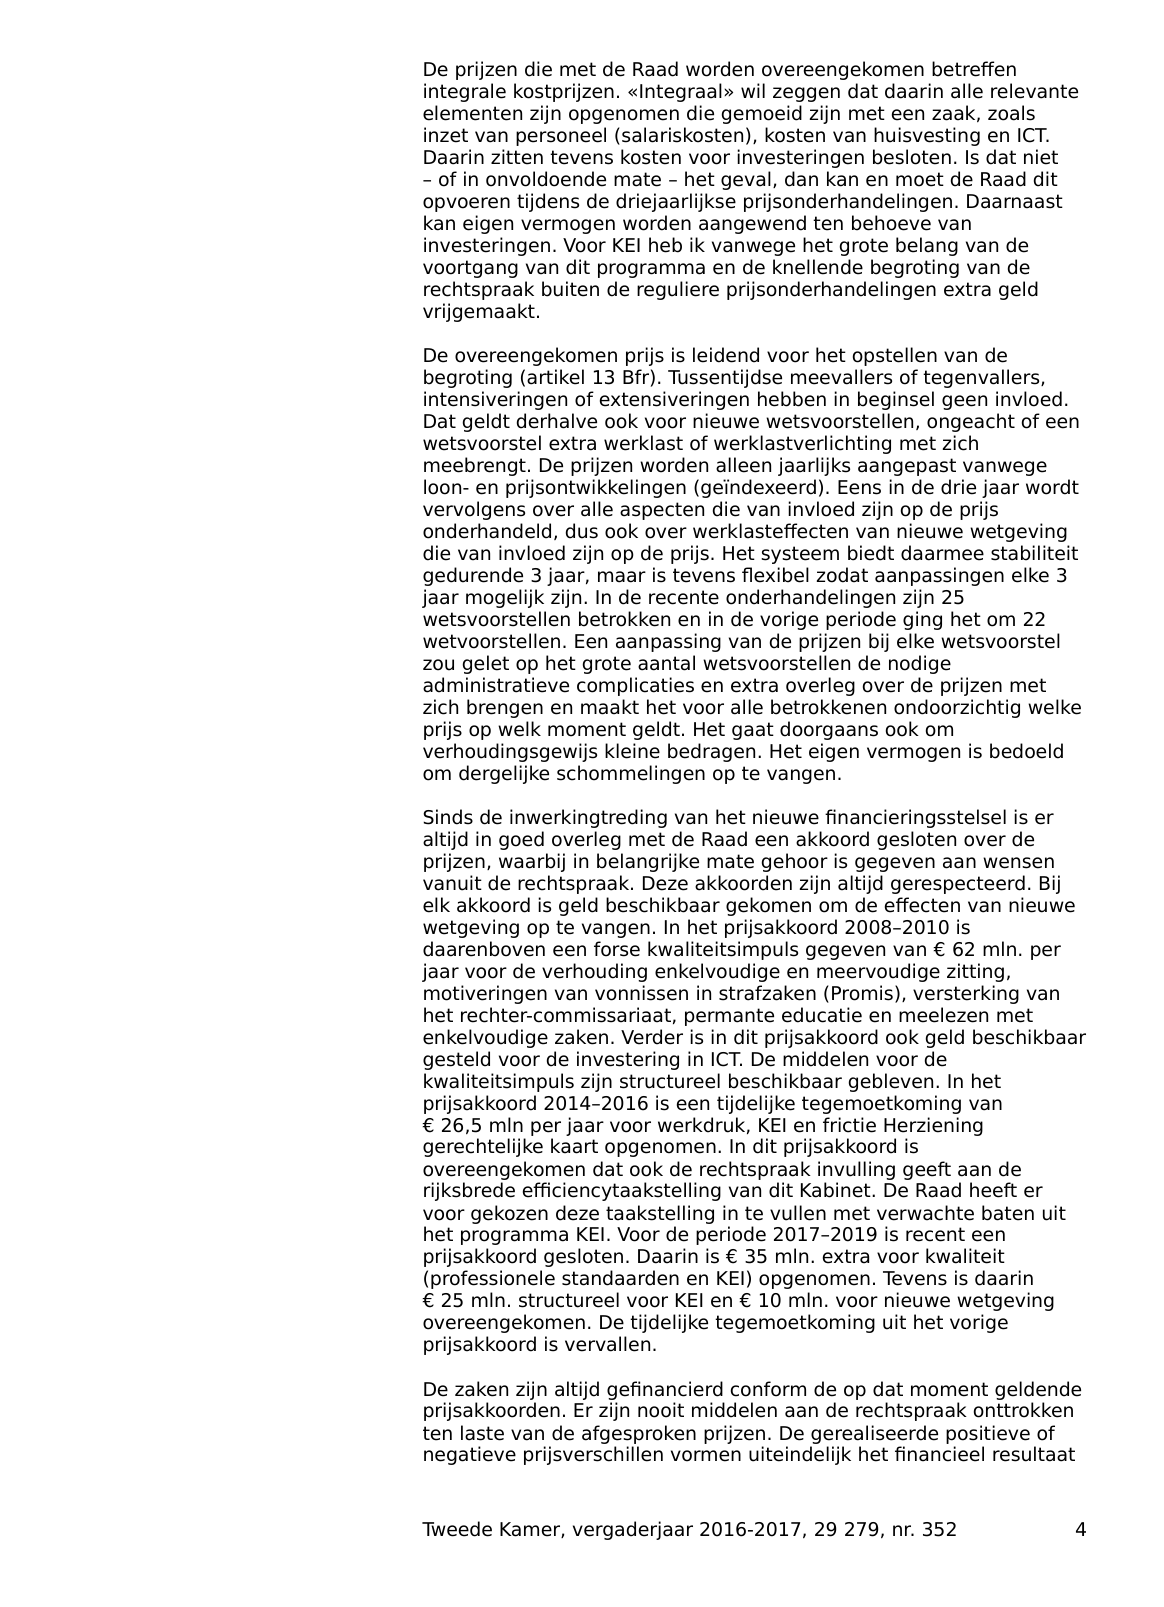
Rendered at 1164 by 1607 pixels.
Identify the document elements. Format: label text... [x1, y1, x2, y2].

text De overeengekomen prijs is leidend voor het opstellen van de begroting (artikel 13 Bfr). Tussentijdse meevallers of tegenvallers, intensiveringen of extensiveringen hebben in beginsel geen invloed. Dat geldt derhalve ook voor nieuwe wetsvoorstellen, ongeacht of een wetsvoorstel extra werklast of werklastverlichting met zich meebrengt. De prijzen worden alleen jaarlijks aangepast vanwege loon- en prijsontwikkelingen (geïndexeerd). Eens in de drie jaar wordt vervolgens over alle aspecten die van invloed zijn op de prijs onderhandeld, dus ook over werklasteffecten van nieuwe wetgeving die van invloed zijn op de prijs. Het systeem biedt daarmee stabiliteit gedurende 3 jaar, maar is tevens flexibel zodat aanpassingen elke 3 jaar mogelijk zijn. In de recente onderhandelingen zijn 25 wetsvoorstellen betrokken en in de vorige periode ging het om 22 wetvoorstellen. Een aanpassing van de prijzen bij elke wetsvoorstel zou gelet op het grote aantal wetsvoorstellen de nodige administratieve complicaties en extra overleg over de prijzen met zich brengen en maakt het voor alle betrokkenen ondoorzichtig welke prijs op welk moment geldt. Het gaat doorgaans ook om verhoudingsgewijs kleine bedragen. Het eigen vermogen is bedoeld om dergelijke schommelingen op te vangen. [422, 345, 1087, 784]
text Sinds de inwerkingtreding van het nieuwe financieringsstelsel is er altijd in goed overleg met de Raad een akkoord gesloten over de prijzen, waarbij in belangrijke mate gehoor is gegeven aan wensen vanuit de rechtspraak. Deze akkoorden zijn altijd gerespecteerd. Bij elk akkoord is geld beschikbaar gekomen om de effecten van nieuwe wetgeving op te vangen. In het prijsakkoord 2008–2010 is daarenboven een forse kwaliteitsimpuls gegeven van € 62 mln. per jaar voor de verhouding enkelvoudige en meervoudige zitting, motiveringen van vonnissen in strafzaken (Promis), versterking van het rechter-commissariaat, permante educatie en meelezen met enkelvoudige zaken. Verder is in dit prijsakkoord ook geld beschikbaar gesteld voor de investering in ICT. De middelen voor de kwaliteitsimpuls zijn structureel beschikbaar gebleven. In het prijsakkoord 2014–2016 is een tijdelijke tegemoetkoming van € 26,5 mln per jaar voor werkdruk, KEI en frictie Herziening gerechtelijke kaart opgenomen. In dit prijsakkoord is overeengekomen dat ook de rechtspraak invulling geeft aan de rijksbrede efficiencytaakstelling van dit Kabinet. De Raad heeft er voor gekozen deze taakstelling in te vullen met verwachte baten uit het programma KEI. Voor de periode 2017–2019 is recent een prijsakkoord gesloten. Daarin is € 35 mln. extra voor kwaliteit (professionele standaarden en KEI) opgenomen. Tevens is daarin € 25 mln. structureel voor KEI en € 10 mln. voor nieuwe wetgeving overeengekomen. De tijdelijke tegemoetkoming uit het vorige prijsakkoord is vervallen. [422, 807, 1087, 1356]
text De zaken zijn altijd gefinancierd conform de op dat moment geldende prijsakkoorden. Er zijn nooit middelen aan de rechtspraak onttrokken ten laste van de afgesproken prijzen. De gerealiseerde positieve of negatieve prijsverschillen vormen uiteindelijk het financieel resultaat [422, 1378, 1087, 1466]
text De prijzen die met de Raad worden overeengekomen betreffen integrale kostprijzen. «Integraal» wil zeggen dat daarin alle relevante elementen zijn opgenomen die gemoeid zijn met een zaak, zoals inzet van personeel (salariskosten), kosten van huisvesting en ICT. Daarin zitten tevens kosten voor investeringen besloten. Is dat niet – of in onvoldoende mate – het geval, dan kan en moet de Raad dit opvoeren tijdens de driejaarlijkse prijsonderhandelingen. Daarnaast kan eigen vermogen worden aangewend ten behoeve van investeringen. Voor KEI heb ik vanwege het grote belang van de voortgang van dit programma en de knellende begroting van de rechtspraak buiten de reguliere prijsonderhandelingen extra geld vrijgemaakt. [422, 59, 1087, 323]
